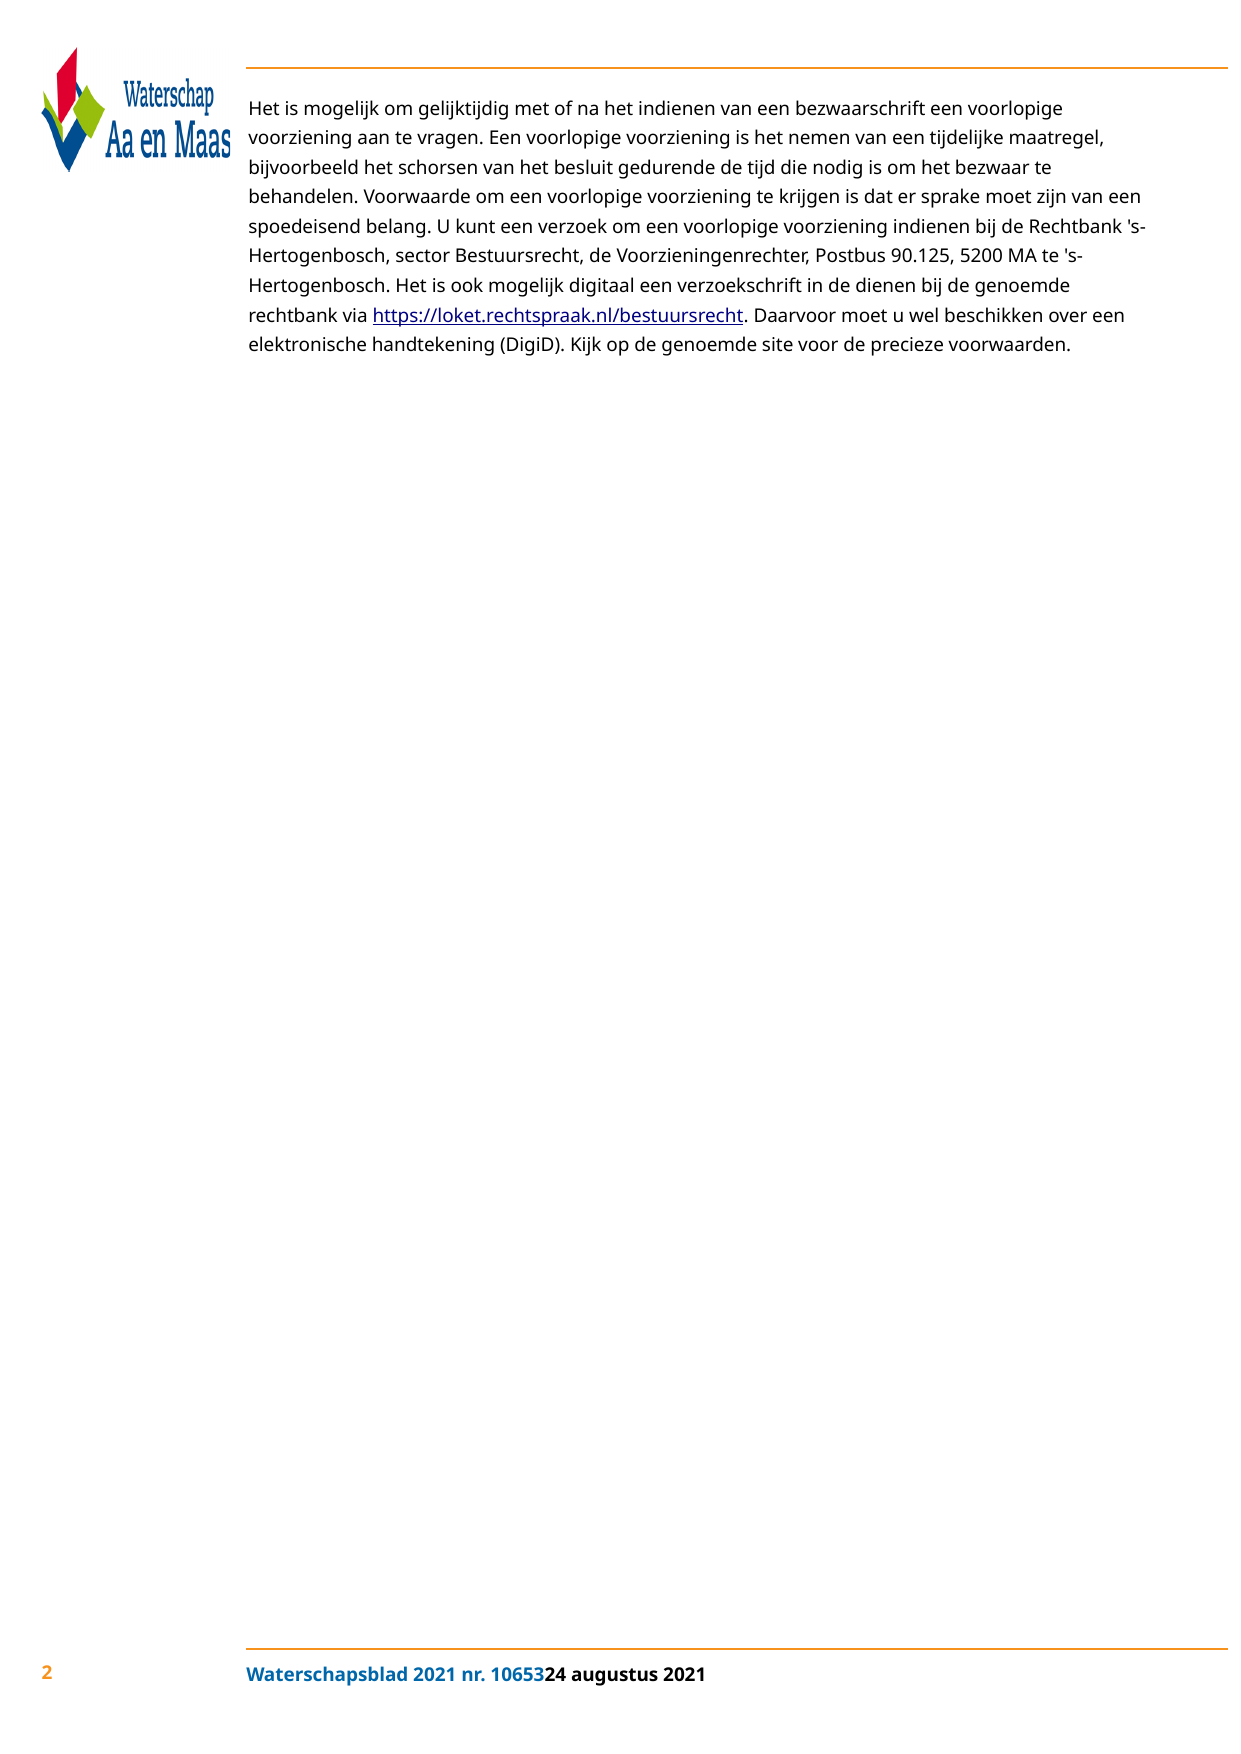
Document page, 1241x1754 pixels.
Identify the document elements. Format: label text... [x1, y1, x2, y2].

text Het is mogelijk om gelijktijdig met of na het indienen van een bezwaarschrift een voorlopige voorziening aan te vragen. Een voorlopige voorziening is het nemen van een tijdelijke maatregel, bijvoorbeeld het schorsen van het besluit gedurende de tijd die nodig is om het bezwaar te behandelen. Voorwaarde om een voorlopige voorziening te krijgen is dat er sprake moet zijn van een spoedeisend belang. U kunt een verzoek om een voorlopige voorziening indienen bij de Rechtbank 's-Hertogenbosch, sector Bestuursrecht, de Voorzieningenrechter, Postbus 90.125, 5200 MA te 's-Hertogenbosch. Het is ook mogelijk digitaal een verzoekschrift in de dienen bij de genoemde rechtbank via https://loket.rechtspraak.nl/bestuursrecht. Daarvoor moet u wel beschikken over een elektronische handtekening (DigiD). Kijk op de genoemde site voor de precieze voorwaarden. [248, 95, 1152, 357]
picture [41, 47, 231, 172]
